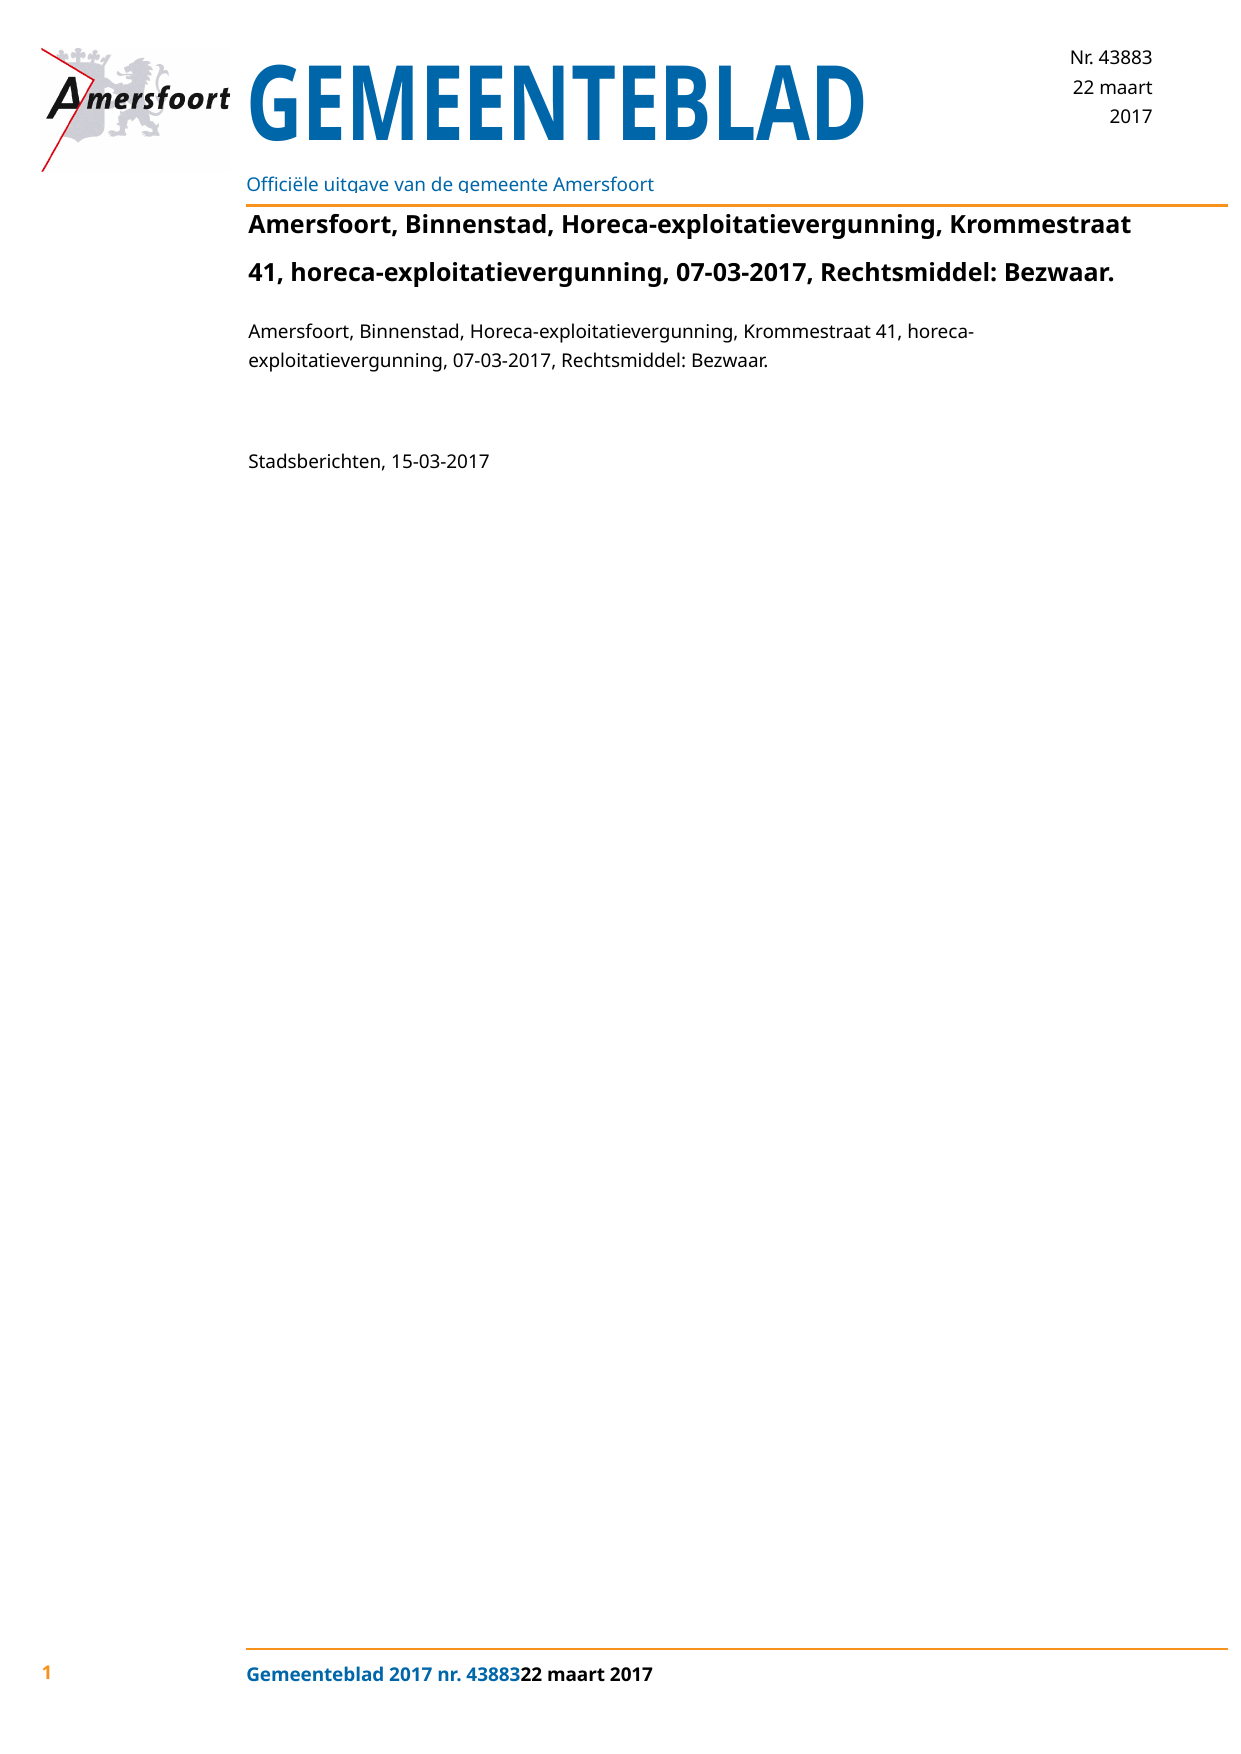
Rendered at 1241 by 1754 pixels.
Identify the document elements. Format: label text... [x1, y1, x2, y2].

text Stadsberichten, 15-03-2017 [248, 448, 1152, 474]
picture [41, 47, 231, 172]
text Amersfoort, Binnenstad, Horeca-exploitatievergunning, Krommestraat 41, horeca-exploitatievergunning, 07-03-2017, Rechtsmiddel: Bezwaar. [248, 207, 1152, 288]
text Amersfoort, Binnenstad, Horeca-exploitatievergunning, Krommestraat 41, horeca-exploitatievergunning, 07-03-2017, Rechtsmiddel: Bezwaar. [248, 318, 1152, 373]
